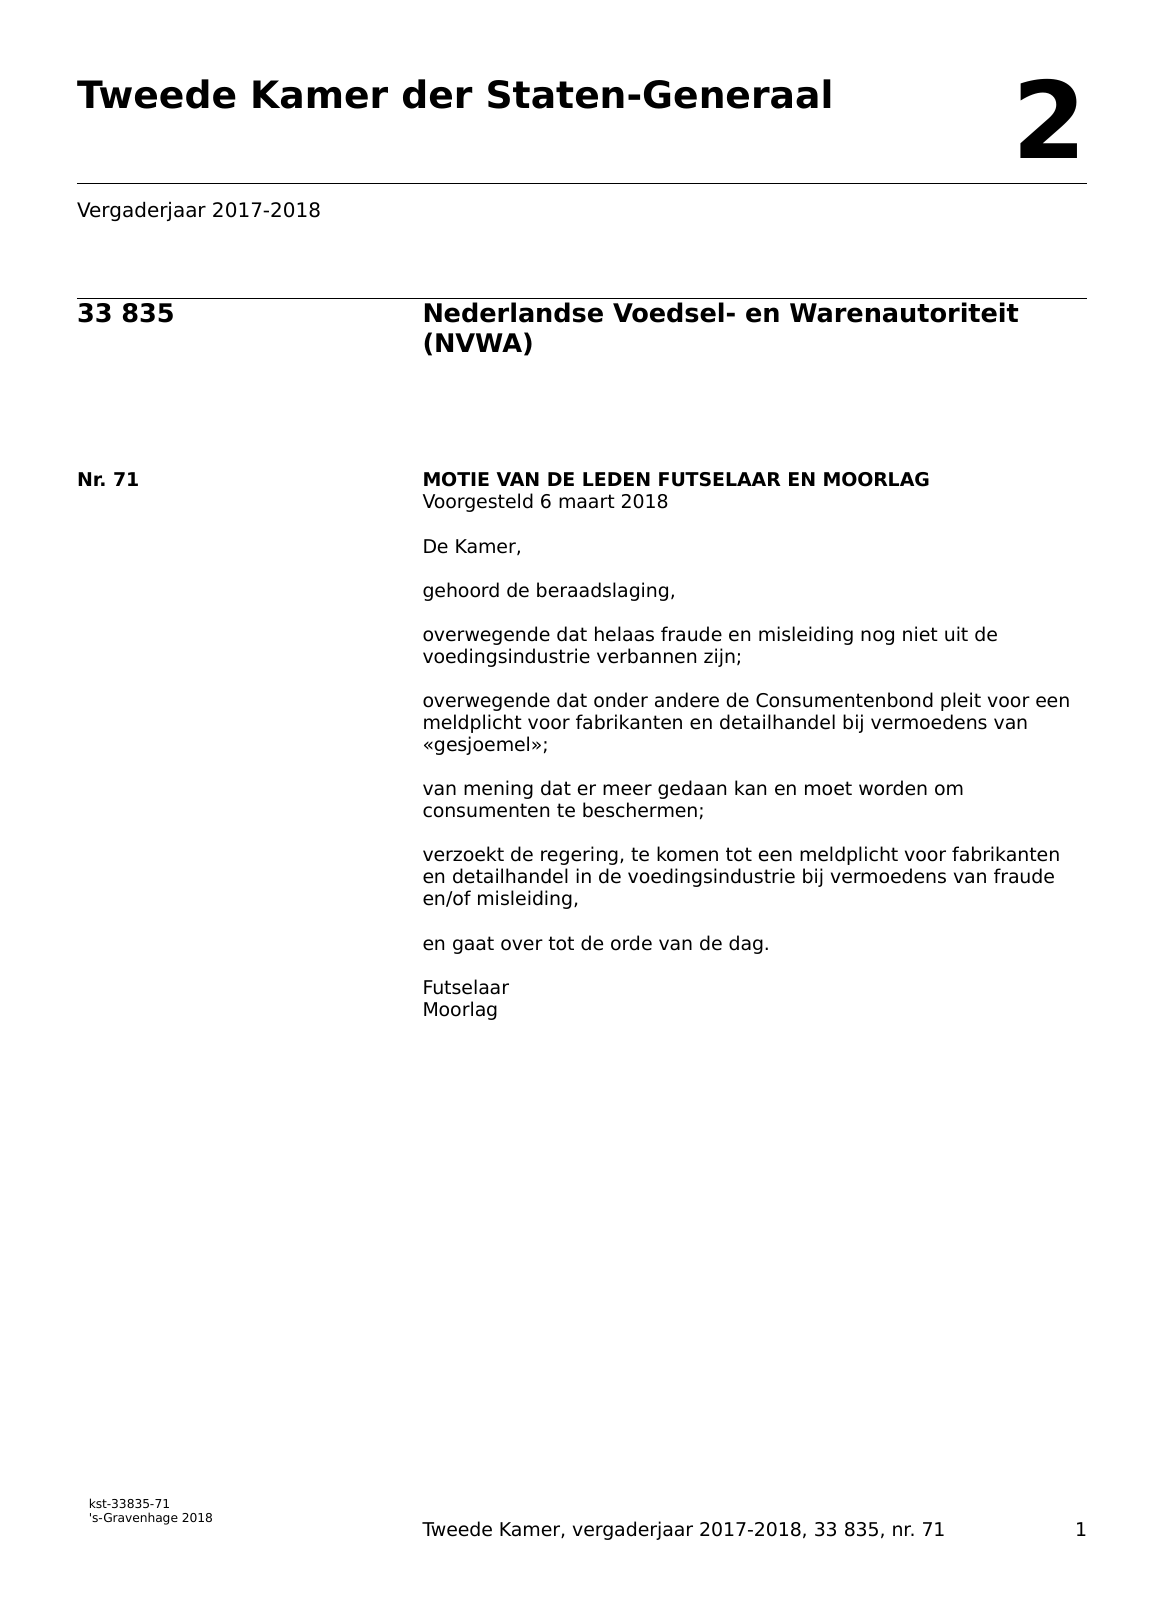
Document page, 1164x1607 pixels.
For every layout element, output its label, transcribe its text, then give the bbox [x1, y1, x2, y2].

text en gaat over tot de orde van de dag. [422, 932, 1087, 954]
table_header Tweede Kamer der Staten-Generaal [77, 59, 886, 183]
text overwegende dat onder andere de Consumentenbond pleit voor een meldplicht voor fabrikanten en detailhandel bij vermoedens van «gesjoemel»; [422, 690, 1087, 756]
text overwegende dat helaas fraude en misleiding nog niet uit de voedingsindustrie verbannen zijn; [422, 624, 1087, 668]
text verzoekt de regering, te komen tot een meldplicht voor fabrikanten en detailhandel in de voedingsindustrie bij vermoedens van fraude en/of misleiding, [422, 844, 1087, 910]
table_header 2 [886, 59, 1087, 183]
table_cell Vergaderjaar 2017-2018 [77, 184, 1087, 298]
text Futselaar [422, 977, 1087, 998]
subtitle Nr. 71 MOTIE VAN DE LEDEN FUTSELAAR EN MOORLAG [77, 469, 1087, 491]
text kst-33835-71 [88, 1497, 323, 1511]
text 's-Gravenhage 2018 [88, 1511, 323, 1525]
text van mening dat er meer gedaan kan en moet worden om consumenten te beschermen; [422, 778, 1087, 822]
text De Kamer, [422, 536, 1087, 557]
text gehoord de beraadslaging, [422, 580, 1087, 602]
subtitle 33 835 Nederlandse Voedsel- en Warenautoriteit (NVWA) [77, 299, 1087, 358]
text Voorgesteld 6 maart 2018 [422, 491, 1087, 513]
text Moorlag [422, 998, 1087, 1021]
